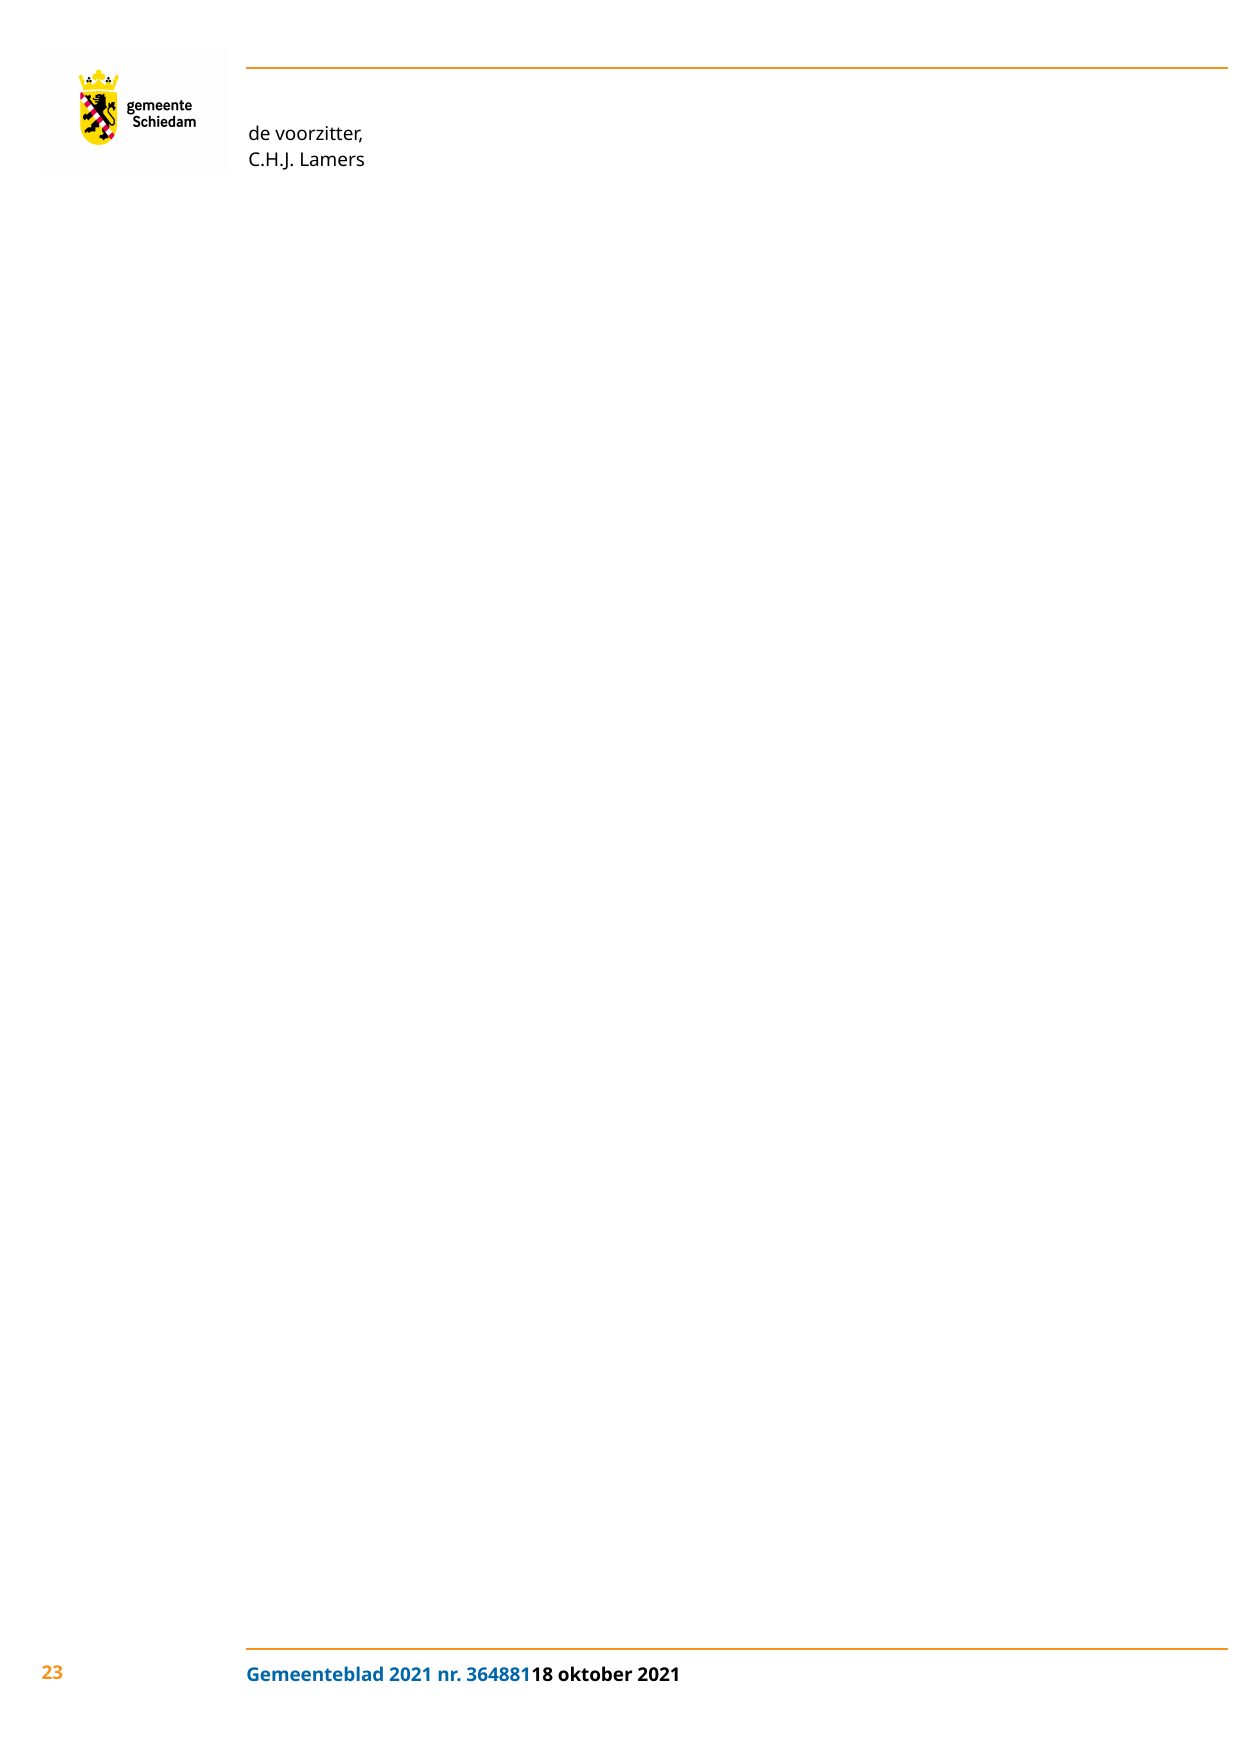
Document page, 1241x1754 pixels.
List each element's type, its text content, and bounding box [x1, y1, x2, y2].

picture [41, 47, 231, 172]
text de voorzitter, [248, 121, 1152, 146]
text C.H.J. Lamers [248, 146, 1152, 172]
